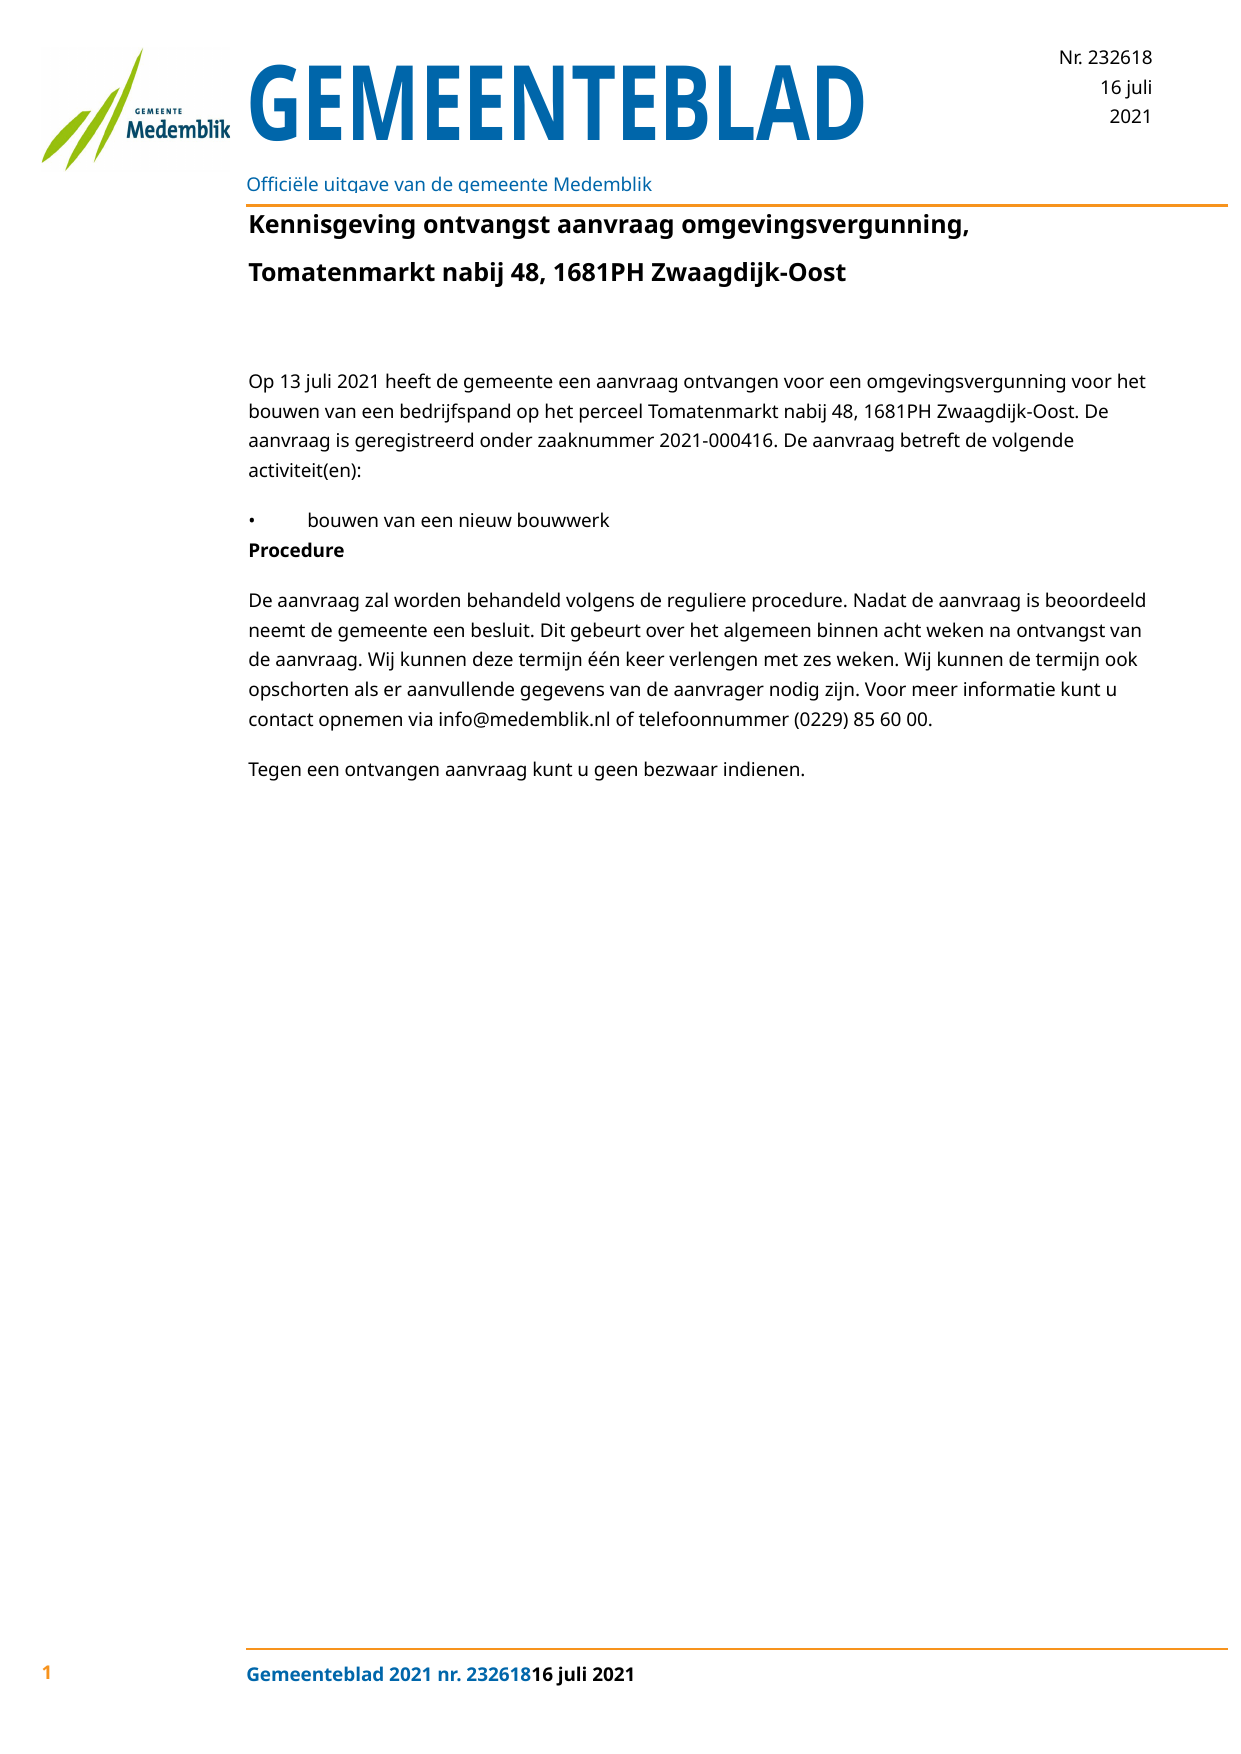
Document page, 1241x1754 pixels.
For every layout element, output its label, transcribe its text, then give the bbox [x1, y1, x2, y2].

text Kennisgeving ontvangst aanvraag omgevingsvergunning, Tomatenmarkt nabij 48, 1681PH Zwaagdijk-Oost [248, 207, 1152, 288]
text Procedure [248, 537, 1152, 563]
list bouwen van een nieuw bouwwerk [248, 507, 1152, 533]
text De aanvraag zal worden behandeld volgens de reguliere procedure. Nadat de aanvraag is beoordeeld neemt de gemeente een besluit. Dit gebeurt over het algemeen binnen acht weken na ontvangst van de aanvraag. Wij kunnen deze termijn één keer verlengen met zes weken. Wij kunnen de termijn ook opschorten als er aanvullende gegevens van de aanvrager nodig zijn. Voor meer informatie kunt u contact opnemen via info@medemblik.nl of telefoonnummer (0229) 85 60 00. [248, 587, 1152, 732]
text Tegen een ontvangen aanvraag kunt u geen bezwaar indienen. [248, 756, 1152, 782]
picture [41, 47, 231, 172]
text Op 13 juli 2021 heeft de gemeente een aanvraag ontvangen voor een omgevingsvergunning voor het bouwen van een bedrijfspand op het perceel Tomatenmarkt nabij 48, 1681PH Zwaagdijk-Oost. De aanvraag is geregistreerd onder zaaknummer 2021-000416. De aanvraag betreft de volgende activiteit(en): [248, 368, 1152, 483]
